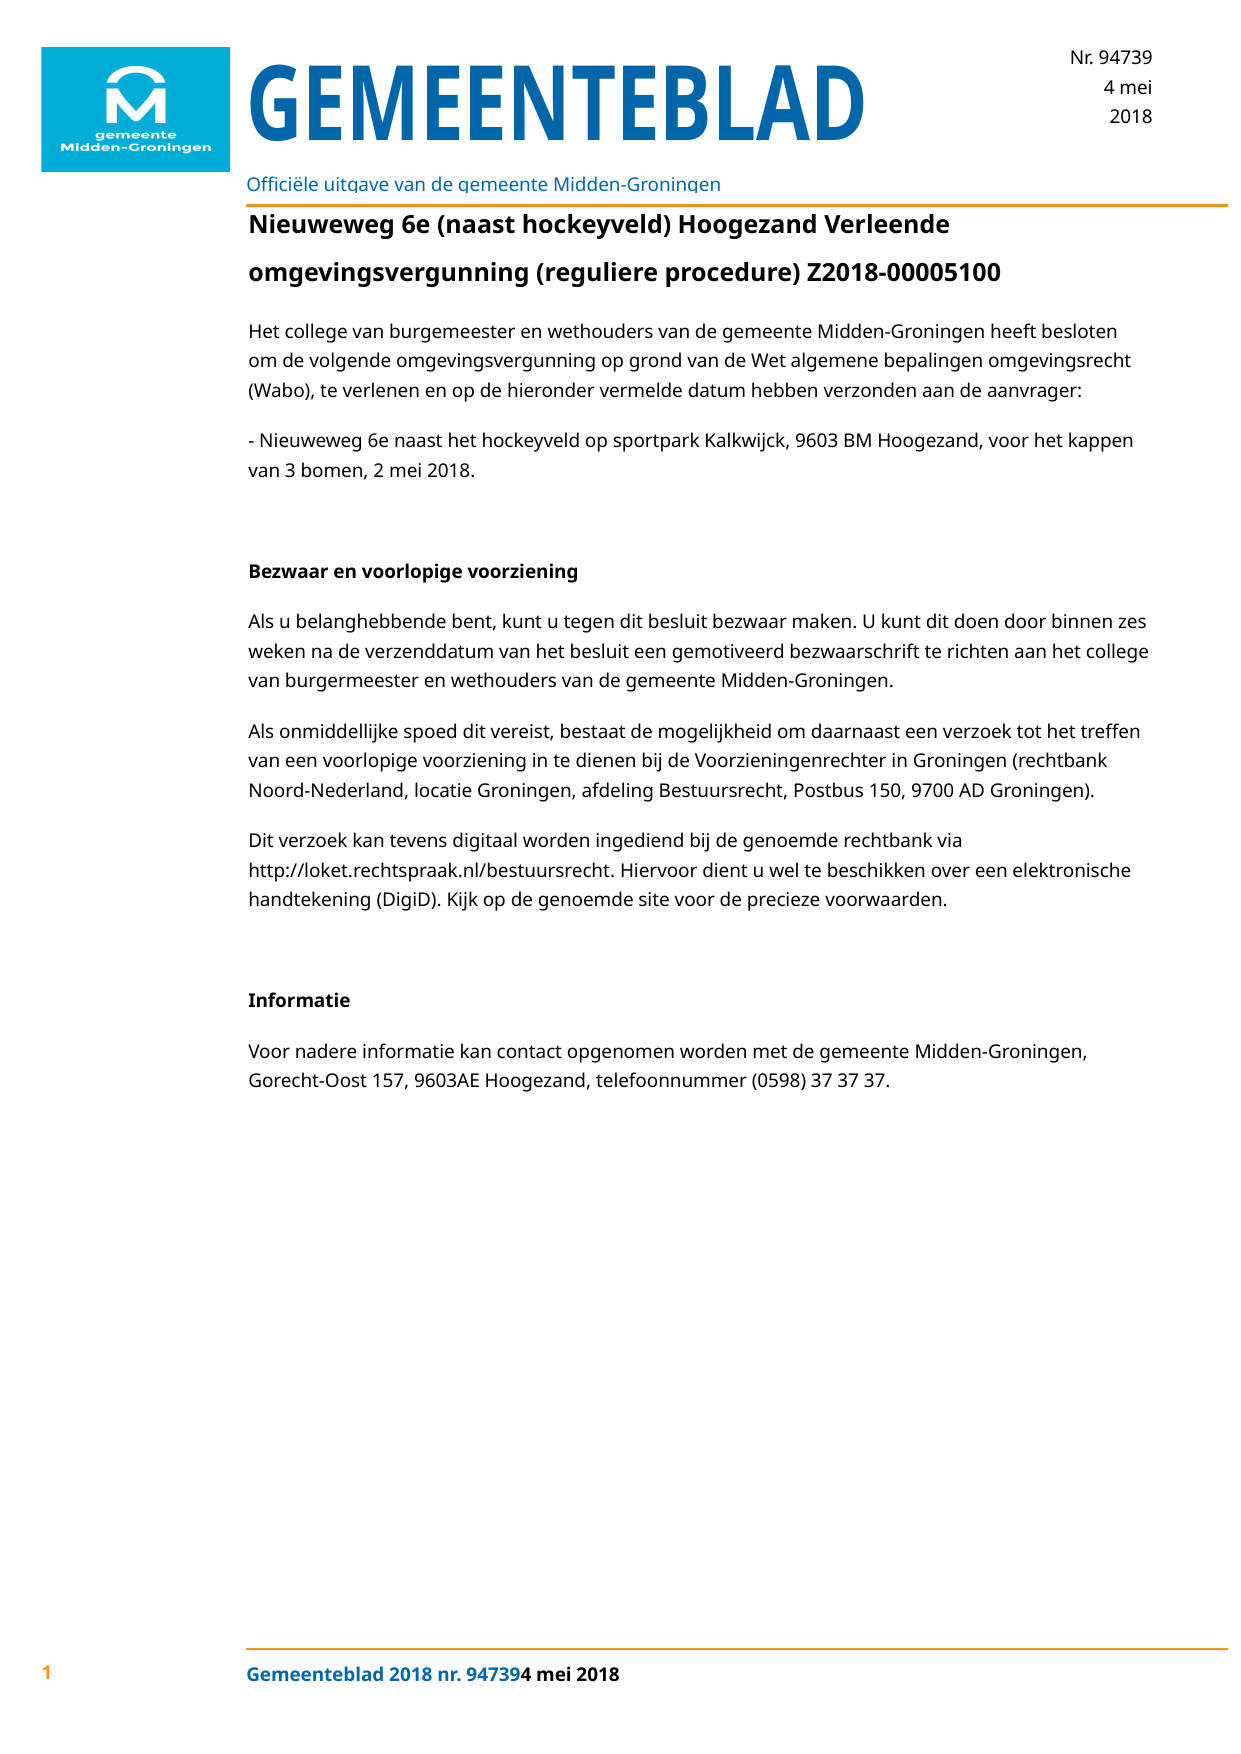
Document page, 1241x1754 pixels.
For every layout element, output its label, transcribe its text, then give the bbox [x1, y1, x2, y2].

picture [107, 89, 165, 122]
text Het college van burgemeester en wethouders van de gemeente Midden-Groningen heeft besloten om de volgende omgevingsvergunning op grond van de Wet algemene bepalingen omgevingsrecht (Wabo), te verlenen en op de hieronder vermelde datum hebben verzonden aan de aanvrager: [248, 318, 1152, 403]
picture [108, 66, 164, 82]
text - Nieuweweg 6e naast het hockeyveld op sportpark Kalkwijck, 9603 BM Hoogezand, voor het kappen van 3 bomen, 2 mei 2018. [248, 427, 1152, 483]
text Informatie [248, 987, 1152, 1013]
text Als onmiddellijke spoed dit vereist, bestaat de mogelijkheid om daarnaast een verzoek tot het treffen van een voorlopige voorziening in te dienen bij de Voorzieningenrechter in Groningen (rechtbank Noord-Nederland, locatie Groningen, afdeling Bestuursrecht, Postbus 150, 9700 AD Groningen). [248, 718, 1152, 803]
text Voor nadere informatie kan contact opgenomen worden met de gemeente Midden-Groningen, Gorecht-Oost 157, 9603AE Hoogezand, telefoonnummer (0598) 37 37 37. [248, 1038, 1152, 1093]
text Dit verzoek kan tevens digitaal worden ingediend bij de genoemde rechtbank via http://loket.rechtspraak.nl/bestuursrecht. Hiervoor dient u wel te beschikken over een elektronische handtekening (DigiD). Kijk op de genoemde site voor de precieze voorwaarden. [248, 827, 1152, 912]
picture [184, 146, 190, 153]
text Bezwaar en voorlopige voorziening [248, 558, 1152, 584]
text Als u belanghebbende bent, kunt u tegen dit besluit bezwaar maken. U kunt dit doen door binnen zes weken na de verzenddatum van het besluit een gemotiveerd bezwaarschrift te richten aan het college van burgermeester en wethouders van de gemeente Midden-Groningen. [248, 608, 1152, 693]
text Nieuweweg 6e (naast hockeyveld) Hoogezand Verleende omgevingsvergunning (reguliere procedure) Z2018-00005100 [248, 207, 1152, 288]
